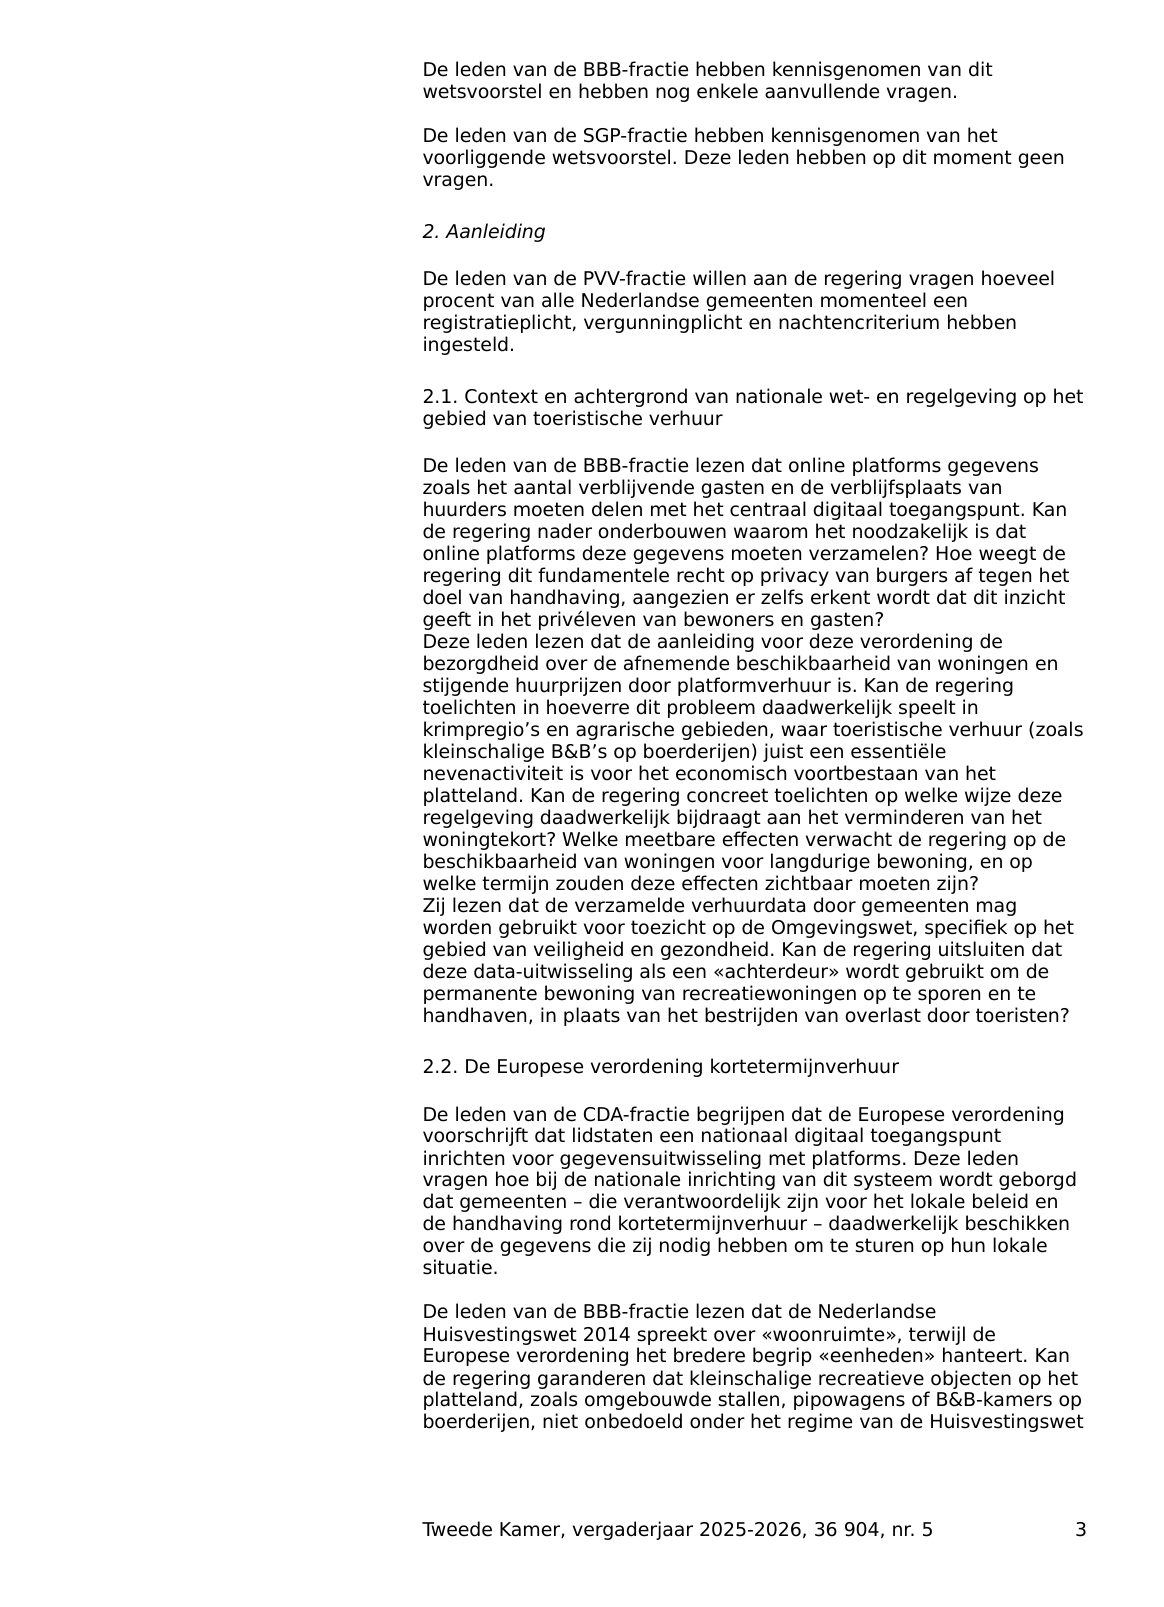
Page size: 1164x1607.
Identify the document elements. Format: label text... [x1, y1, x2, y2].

text De leden van de BBB-fractie lezen dat online platforms gegevens zoals het aantal verblijvende gasten en de verblijfsplaats van huurders moeten delen met het centraal digitaal toegangspunt. Kan de regering nader onderbouwen waarom het noodzakelijk is dat online platforms deze gegevens moeten verzamelen? Hoe weegt de regering dit fundamentele recht op privacy van burgers af tegen het doel van handhaving, aangezien er zelfs erkent wordt dat dit inzicht geeft in het privéleven van bewoners en gasten? [422, 455, 1087, 631]
subtitle 2.1. Context en achtergrond van nationale wet- en regelgeving op het gebied van toeristische verhuur [422, 386, 1087, 430]
text De leden van de BBB-fractie hebben kennisgenomen van dit wetsvoorstel en hebben nog enkele aanvullende vragen. [422, 59, 1087, 103]
text Deze leden lezen dat de aanleiding voor deze verordening de bezorgdheid over de afnemende beschikbaarheid van woningen en stijgende huurprijzen door platformverhuur is. Kan de regering toelichten in hoeverre dit probleem daadwerkelijk speelt in krimpregio’s en agrarische gebieden, waar toeristische verhuur (zoals kleinschalige B&B’s op boerderijen) juist een essentiële nevenactiviteit is voor het economisch voortbestaan van het platteland. Kan de regering concreet toelichten op welke wijze deze regelgeving daadwerkelijk bijdraagt aan het verminderen van het woningtekort? Welke meetbare effecten verwacht de regering op de beschikbaarheid van woningen voor langdurige bewoning, en op welke termijn zouden deze effecten zichtbaar moeten zijn? [422, 631, 1087, 894]
text De leden van de PVV-fractie willen aan de regering vragen hoeveel procent van alle Nederlandse gemeenten momenteel een registratieplicht, vergunningplicht en nachtencriterium hebben ingesteld. [422, 268, 1087, 356]
subtitle 2.2. De Europese verordening kortetermijnverhuur [422, 1056, 1087, 1078]
text De leden van de CDA-fractie begrijpen dat de Europese verordening voorschrijft dat lidstaten een nationaal digitaal toegangspunt inrichten voor gegevensuitwisseling met platforms. Deze leden vragen hoe bij de nationale inrichting van dit systeem wordt geborgd dat gemeenten – die verantwoordelijk zijn voor het lokale beleid en de handhaving rond kortetermijnverhuur – daadwerkelijk beschikken over de gegevens die zij nodig hebben om te sturen op hun lokale situatie. [422, 1103, 1087, 1279]
subtitle 2. Aanleiding [422, 221, 1087, 243]
text Zij lezen dat de verzamelde verhuurdata door gemeenten mag worden gebruikt voor toezicht op de Omgevingswet, specifiek op het gebied van veiligheid en gezondheid. Kan de regering uitsluiten dat deze data-uitwisseling als een «achterdeur» wordt gebruikt om de permanente bewoning van recreatiewoningen op te sporen en te handhaven, in plaats van het bestrijden van overlast door toeristen? [422, 894, 1087, 1026]
text De leden van de SGP-fractie hebben kennisgenomen van het voorliggende wetsvoorstel. Deze leden hebben op dit moment geen vragen. [422, 125, 1087, 191]
text De leden van de BBB-fractie lezen dat de Nederlandse Huisvestingswet 2014 spreekt over «woonruimte», terwijl de Europese verordening het bredere begrip «eenheden» hanteert. Kan de regering garanderen dat kleinschalige recreatieve objecten op het platteland, zoals omgebouwde stallen, pipowagens of B&B-kamers op boerderijen, niet onbedoeld onder het regime van de Huisvestingswet [422, 1301, 1087, 1433]
